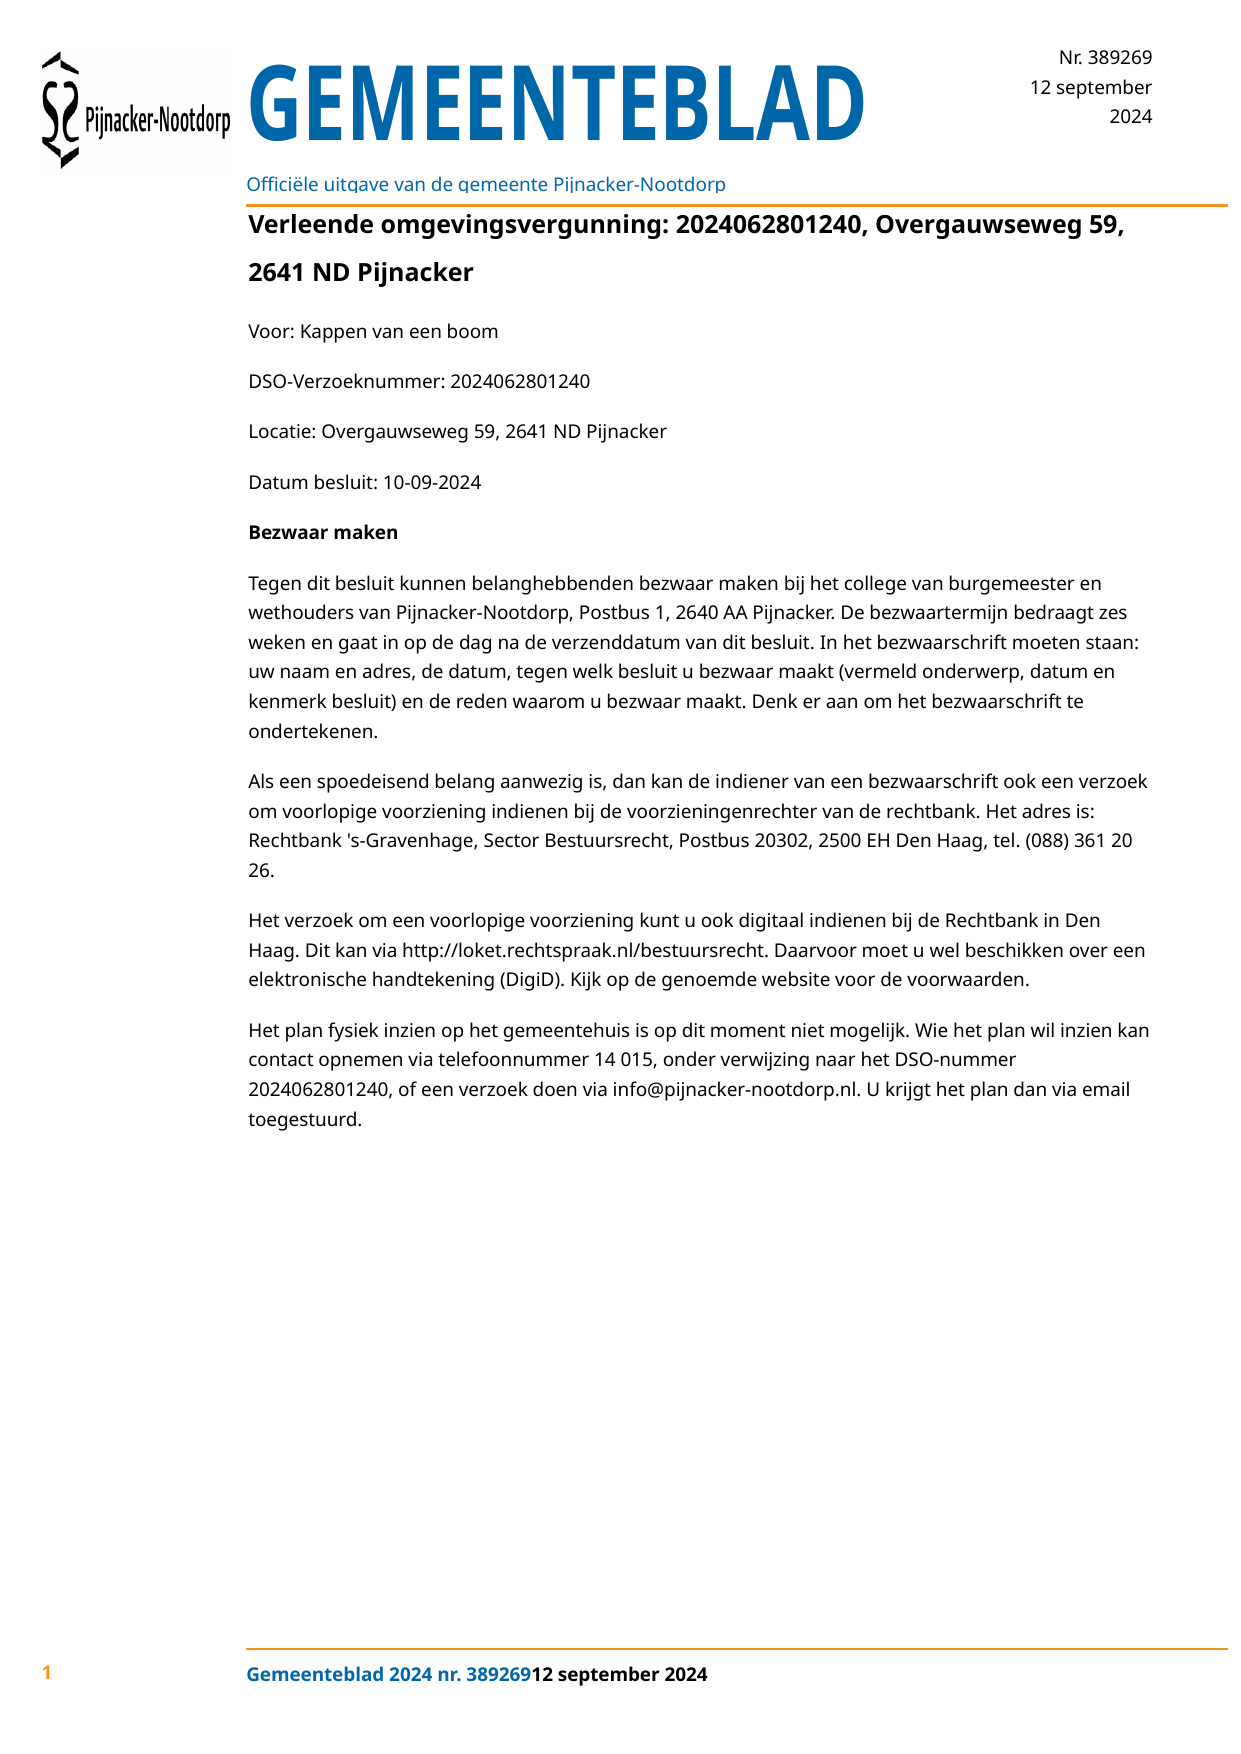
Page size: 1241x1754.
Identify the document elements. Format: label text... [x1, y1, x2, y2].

text Tegen dit besluit kunnen belanghebbenden bezwaar maken bij het college van burgemeester en wethouders van Pijnacker-Nootdorp, Postbus 1, 2640 AA Pijnacker. De bezwaartermijn bedraagt zes weken en gaat in op de dag na de verzenddatum van dit besluit. In het bezwaarschrift moeten staan: uw naam en adres, de datum, tegen welk besluit u bezwaar maakt (vermeld onderwerp, datum en kenmerk besluit) en de reden waarom u bezwaar maakt. Denk er aan om het bezwaarschrift te ondertekenen. [248, 570, 1152, 744]
text Als een spoedeisend belang aanwezig is, dan kan de indiener van een bezwaarschrift ook een verzoek om voorlopige voorziening indienen bij de voorzieningenrechter van de rechtbank. Het adres is: Rechtbank 's-Gravenhage, Sector Bestuursrecht, Postbus 20302, 2500 EH Den Haag, tel. (088) 361 20 26. [248, 768, 1152, 883]
text Locatie: Overgauwseweg 59, 2641 ND Pijnacker [248, 419, 1152, 444]
text Voor: Kappen van een boom [248, 318, 1152, 344]
picture [41, 47, 231, 172]
text DSO-Verzoeknummer: 2024062801240 [248, 368, 1152, 394]
text Bezwaar maken [248, 519, 1152, 545]
text Datum besluit: 10-09-2024 [248, 469, 1152, 495]
text Het plan fysiek inzien op het gemeentehuis is op dit moment niet mogelijk. Wie het plan wil inzien kan contact opnemen via telefoonnummer 14 015, onder verwijzing naar het DSO-nummer 2024062801240, of een verzoek doen via info@pijnacker-nootdorp.nl. U krijgt het plan dan via email toegestuurd. [248, 1017, 1152, 1132]
text Verleende omgevingsvergunning: 2024062801240, Overgauwseweg 59, 2641 ND Pijnacker [248, 207, 1152, 288]
text Het verzoek om een voorlopige voorziening kunt u ook digitaal indienen bij de Rechtbank in Den Haag. Dit kan via http://loket.rechtspraak.nl/bestuursrecht. Daarvoor moet u wel beschikken over een elektronische handtekening (DigiD). Kijk op de genoemde website voor de voorwaarden. [248, 907, 1152, 992]
